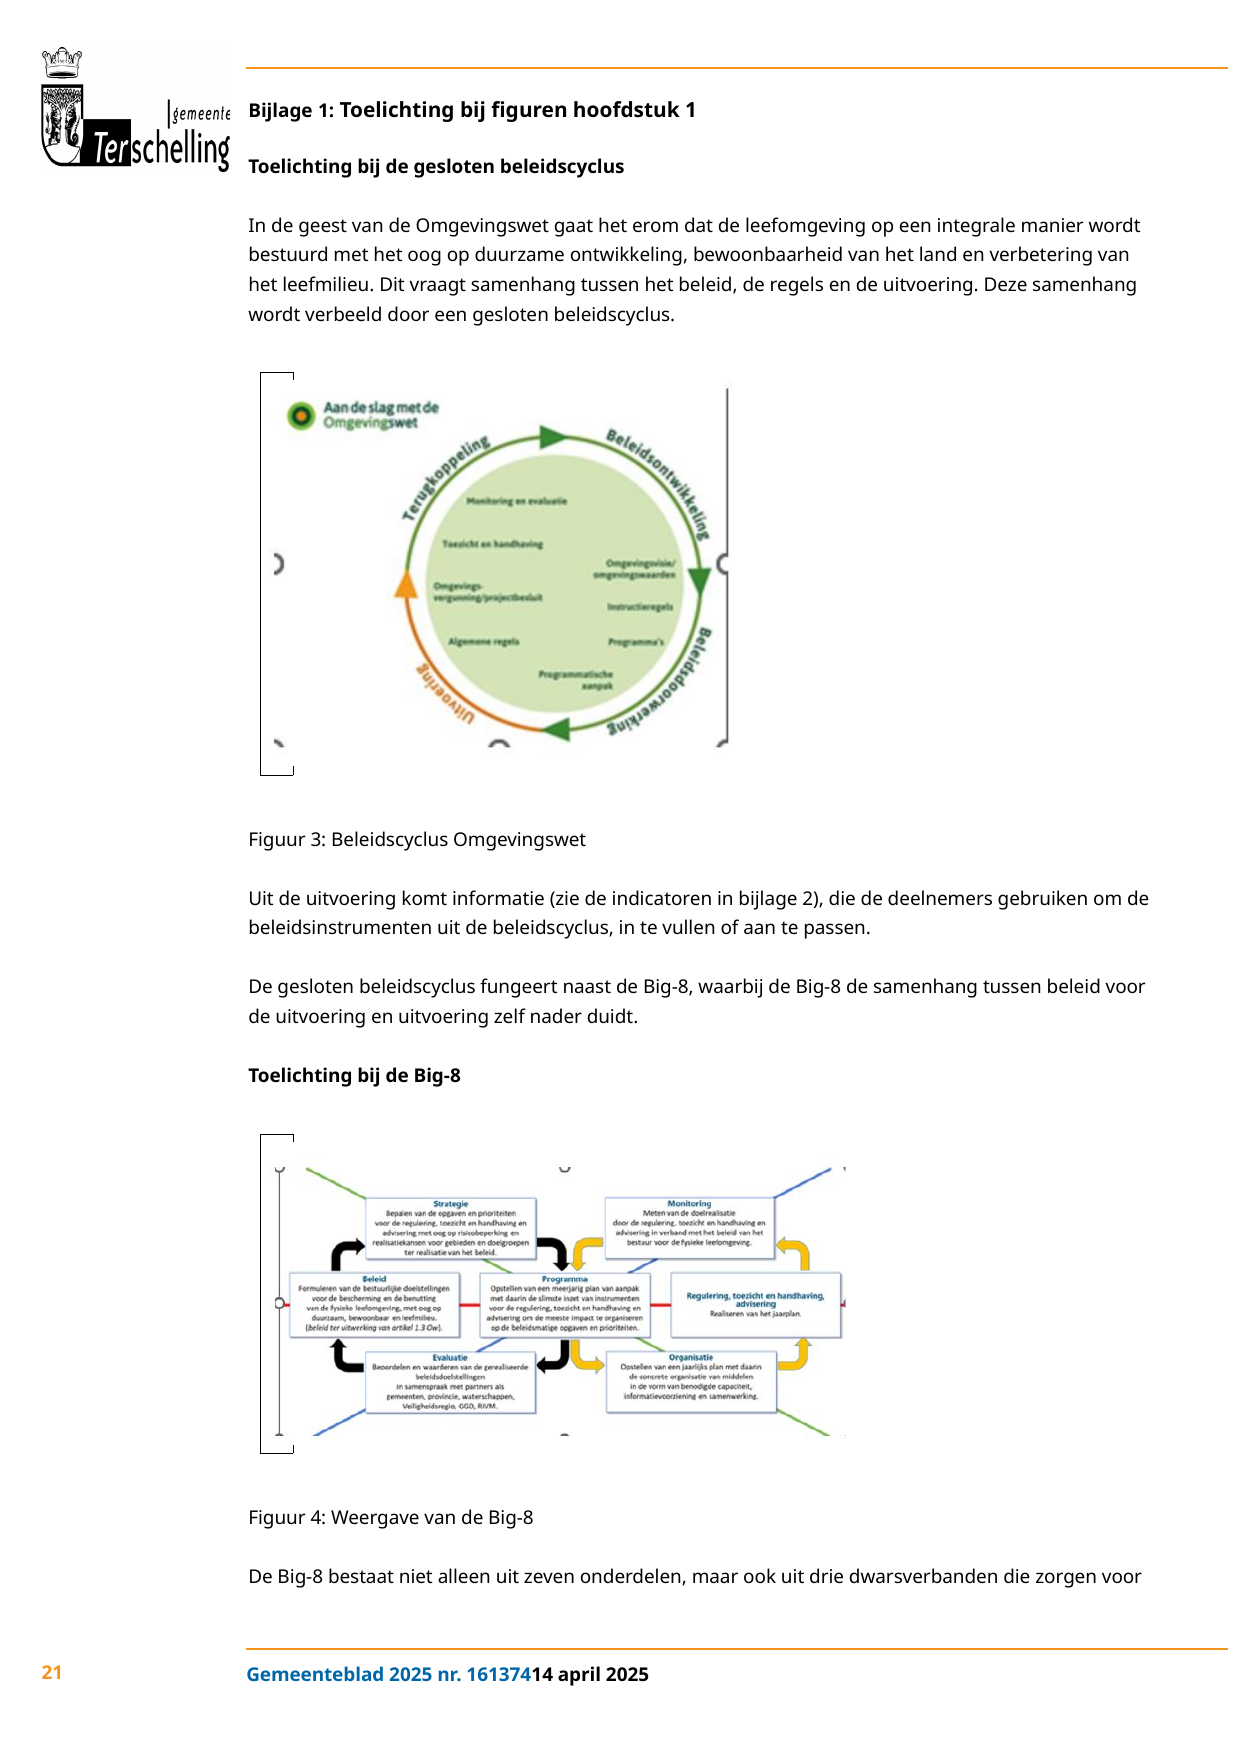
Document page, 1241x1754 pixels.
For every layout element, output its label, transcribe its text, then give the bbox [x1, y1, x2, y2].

text Bijlage 1: Toelichting bij figuren hoofdstuk 1 [248, 95, 1152, 123]
text Toelichting bij de Big-8 [248, 1062, 1152, 1088]
text Uit de uitvoering komt informatie (zie de indicatoren in bijlage 2), die de deelnemers gebruiken om de beleidsinstrumenten uit de beleidscyclus, in te vullen of aan te passen. [248, 885, 1152, 940]
text De gesloten beleidscyclus fungeert naast de Big-8, waarbij de Big-8 de samenhang tussen beleid voor de uitvoering en uitvoering zelf nader duidt. [248, 974, 1152, 1029]
picture [41, 47, 231, 172]
text Figuur 3: Beleidscyclus Omgevingswet [248, 826, 1152, 851]
picture [268, 1142, 860, 1445]
text Figuur 4: Weergave van de Big-8 [248, 1504, 1152, 1530]
picture [268, 380, 742, 766]
text De Big-8 bestaat niet alleen uit zeven onderdelen, maar ook uit drie dwarsverbanden die zorgen voor [248, 1563, 1152, 1589]
text Toelichting bij de gesloten beleidscyclus [248, 153, 1152, 179]
text In de geest van de Omgevingswet gaat het erom dat de leefomgeving op een integrale manier wordt bestuurd met het oog op duurzame ontwikkeling, bewoonbaarheid van het land en verbetering van het leefmilieu. Dit vraagt samenhang tussen het beleid, de regels en de uitvoering. Deze samenhang wordt verbeeld door een gesloten beleidscyclus. [248, 212, 1152, 327]
